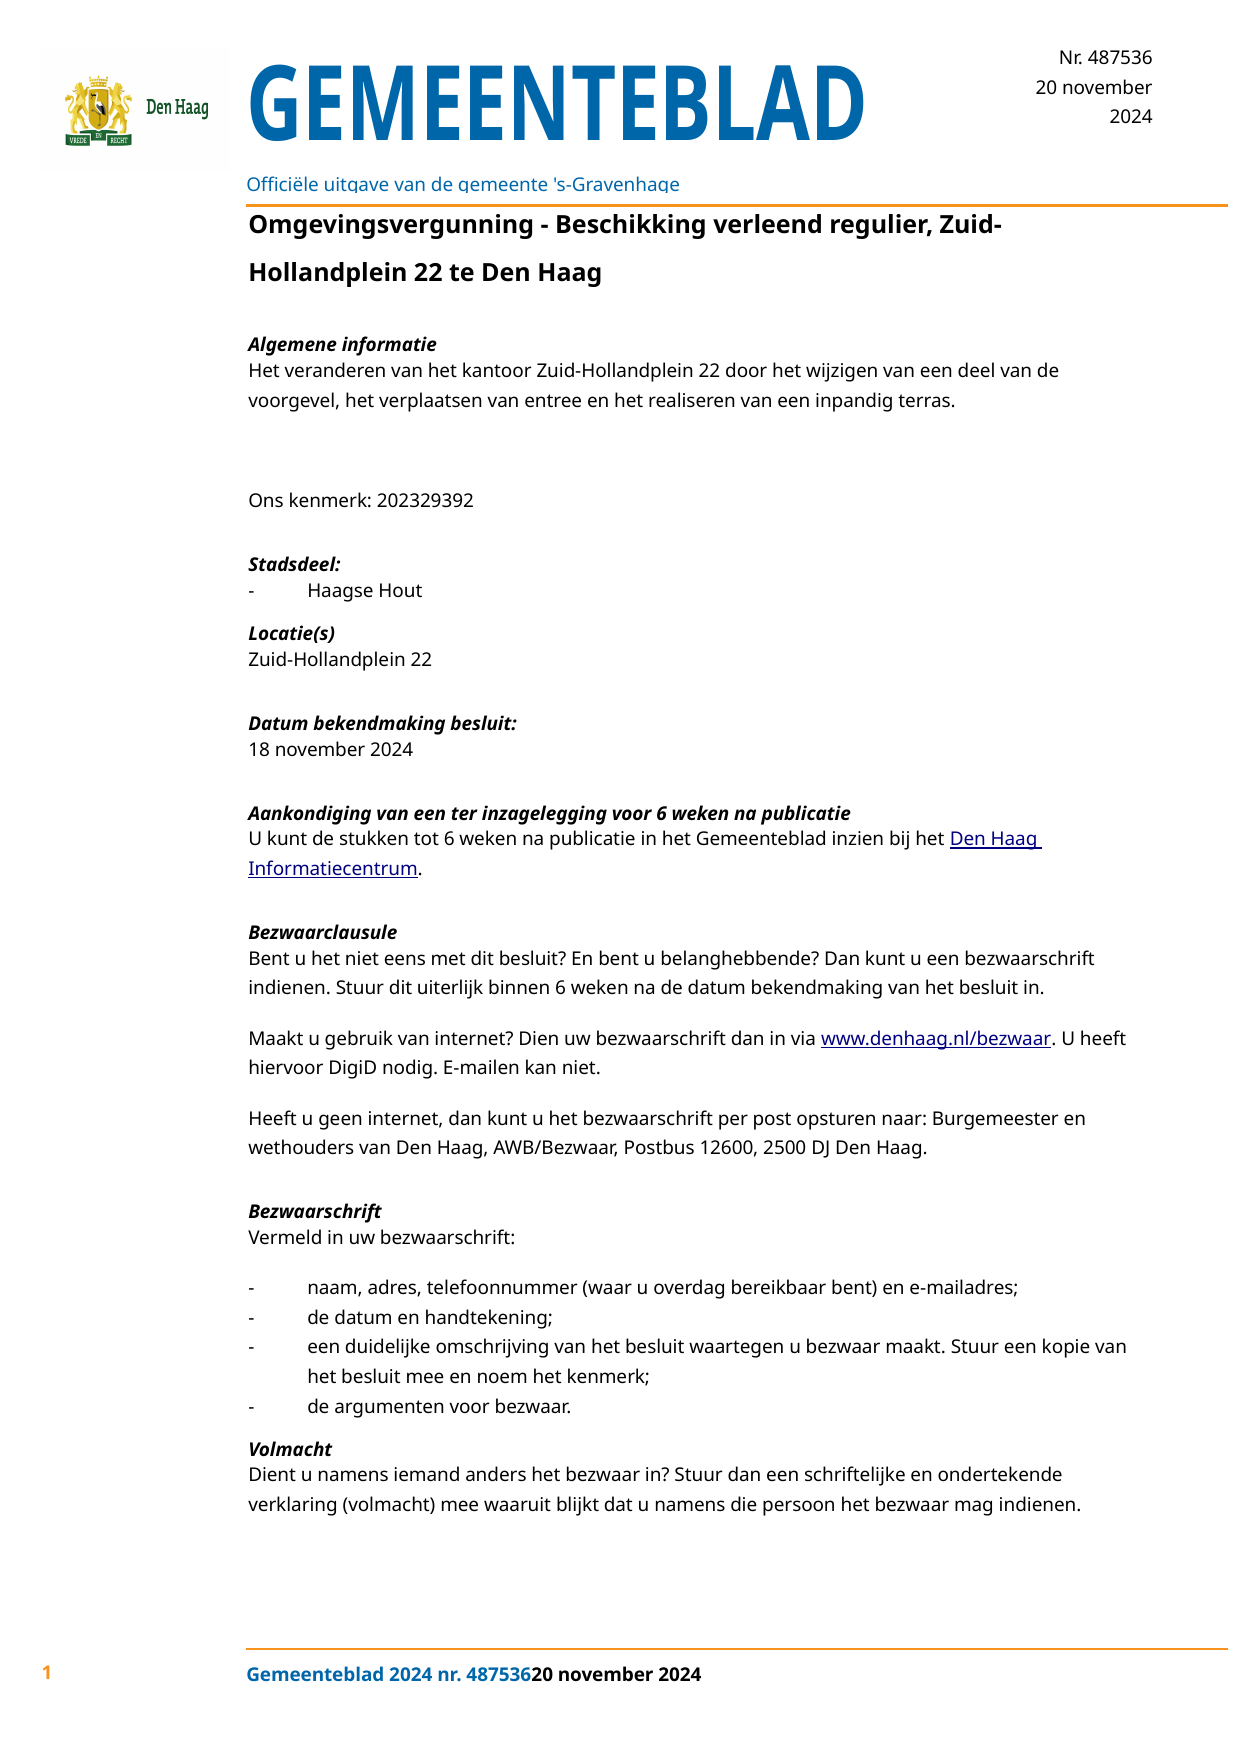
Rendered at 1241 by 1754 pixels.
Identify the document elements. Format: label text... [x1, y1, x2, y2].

text Dient u namens iemand anders het bezwaar in? Stuur dan een schriftelijke en ondertekende verklaring (volmacht) mee waaruit blijkt dat u namens die persoon het bezwaar mag indienen. [248, 1462, 1152, 1517]
list Haagse Hout [248, 577, 1152, 603]
list een duidelijke omschrijving van het besluit waartegen u bezwaar maakt. Stuur een kopie van het besluit mee en noem het kenmerk; [248, 1334, 1152, 1389]
list de argumenten voor bezwaar. [248, 1393, 1152, 1418]
text U kunt de stukken tot 6 weken na publicatie in het Gemeenteblad inzien bij het Den Haag Informatiecentrum. [248, 826, 1152, 881]
text Datum bekendmaking besluit: [248, 710, 1152, 736]
picture [41, 47, 231, 172]
text Heeft u geen internet, dan kunt u het bezwaarschrift per post opsturen naar: Burgemeester en wethouders van Den Haag, AWB/Bezwaar, Postbus 12600, 2500 DJ Den Haag. [248, 1105, 1152, 1160]
text Volmacht [248, 1436, 1152, 1462]
list naam, adres, telefoonnummer (waar u overdag bereikbaar bent) en e-mailadres; [248, 1274, 1152, 1300]
text Het veranderen van het kantoor Zuid-Hollandplein 22 door het wijzigen van een deel van de voorgevel, het verplaatsen van entree en het realiseren van een inpandig terras. [248, 357, 1152, 412]
text Omgevingsvergunning - Beschikking verleend regulier, Zuid-Hollandplein 22 te Den Haag [248, 207, 1152, 288]
text Bezwaarclausule [248, 919, 1152, 945]
list de datum en handtekening; [248, 1304, 1152, 1330]
text Bezwaarschrift [248, 1198, 1152, 1224]
text Bent u het niet eens met dit besluit? En bent u belanghebbende? Dan kunt u een bezwaarschrift indienen. Stuur dit uiterlijk binnen 6 weken na de datum bekendmaking van het besluit in. [248, 945, 1152, 1000]
text Algemene informatie [248, 331, 1152, 357]
text Maakt u gebruik van internet? Dien uw bezwaarschrift dan in via www.denhaag.nl/bezwaar. U heeft hiervoor DigiD nodig. E-mailen kan niet. [248, 1025, 1152, 1080]
text Stadsdeel: [248, 552, 1152, 577]
text Zuid-Hollandplein 22 [248, 646, 1152, 672]
text 18 november 2024 [248, 736, 1152, 762]
text Locatie(s) [248, 620, 1152, 646]
text Ons kenmerk: 202329392 [248, 488, 1152, 513]
text Aankondiging van een ter inzagelegging voor 6 weken na publicatie [248, 800, 1152, 826]
text Vermeld in uw bezwaarschrift: [248, 1224, 1152, 1250]
